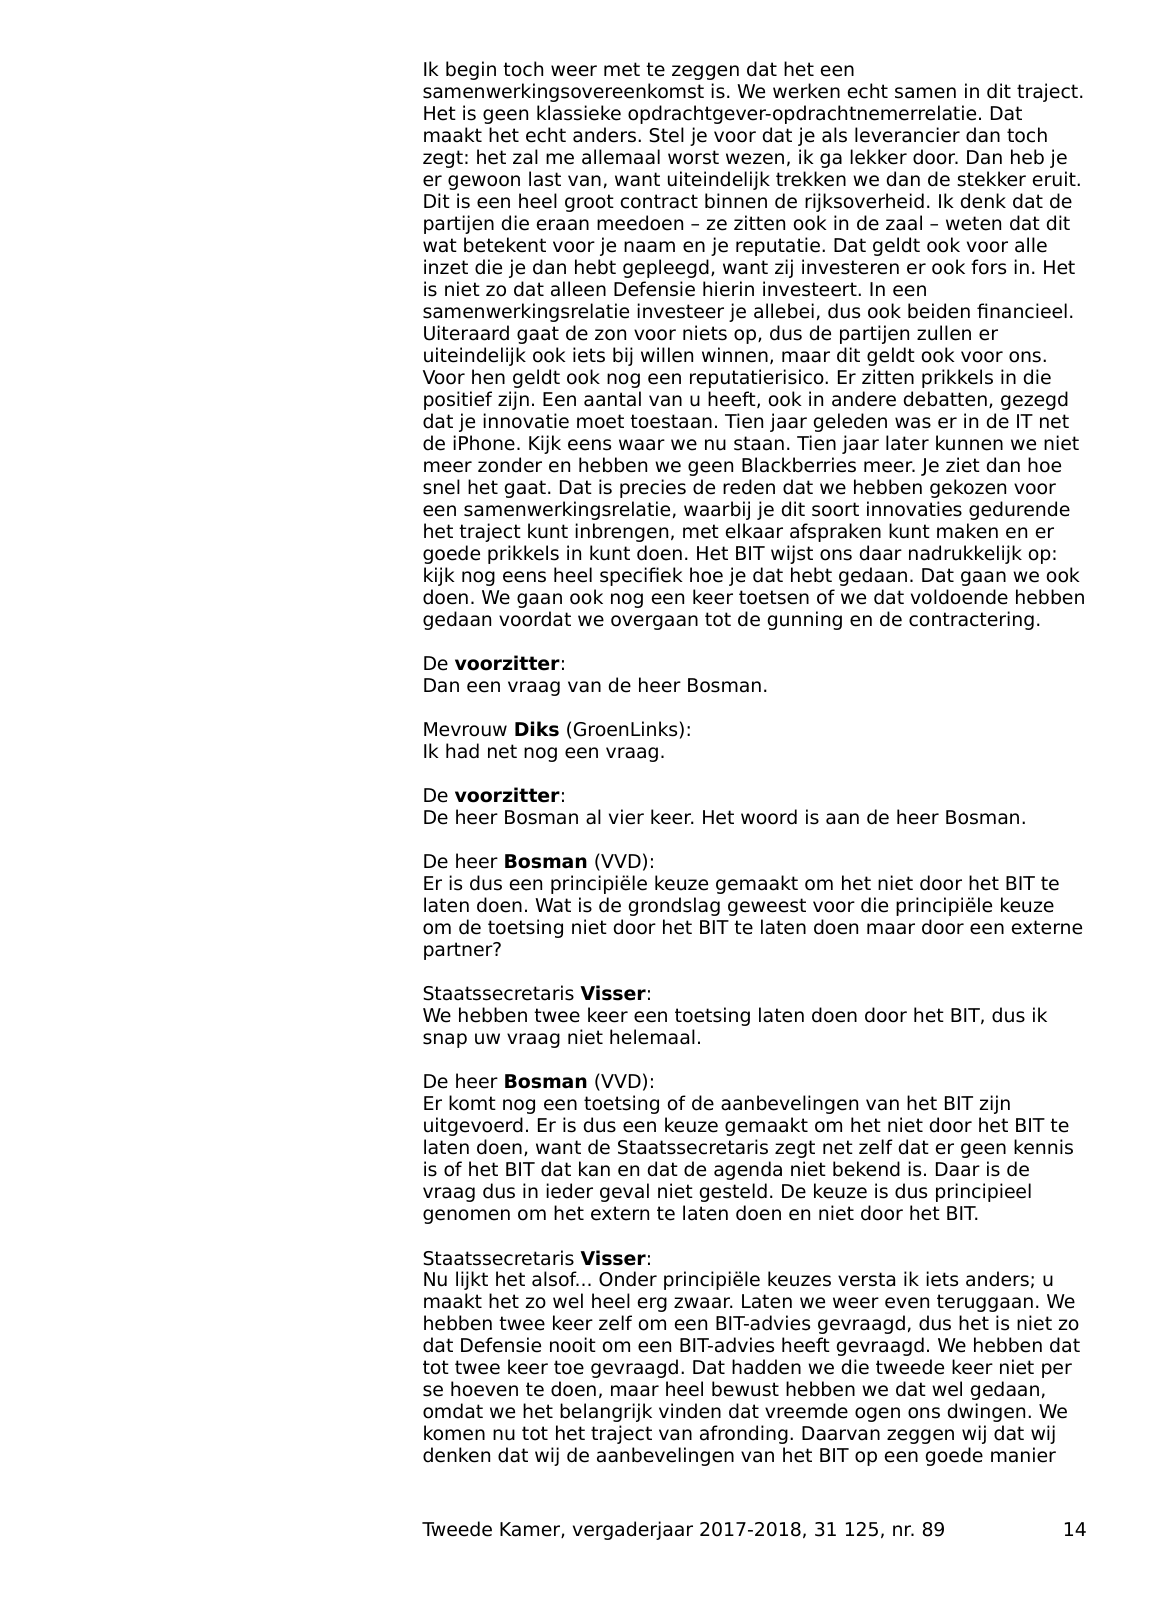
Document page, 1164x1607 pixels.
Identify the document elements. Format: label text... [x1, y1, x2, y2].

text Mevrouw Diks (GroenLinks): [422, 719, 1087, 741]
text Ik had net nog een vraag. [422, 741, 1087, 763]
text De voorzitter: [422, 653, 1087, 675]
text Nu lijkt het alsof... Onder principiële keuzes versta ik iets anders; u maakt het zo wel heel erg zwaar. Laten we weer even teruggaan. We hebben twee keer zelf om een BIT-advies gevraagd, dus het is niet zo dat Defensie nooit om een BIT-advies heeft gevraagd. We hebben dat tot twee keer toe gevraagd. Dat hadden we die tweede keer niet per se hoeven te doen, maar heel bewust hebben we dat wel gedaan, omdat we het belangrijk vinden dat vreemde ogen ons dwingen. We komen nu tot het traject van afronding. Daarvan zeggen wij dat wij denken dat wij de aanbevelingen van het BIT op een goede manier [422, 1269, 1087, 1467]
text Dan een vraag van de heer Bosman. [422, 675, 1087, 697]
text De heer Bosman al vier keer. Het woord is aan de heer Bosman. [422, 807, 1087, 829]
text We hebben twee keer een toetsing laten doen door het BIT, dus ik snap uw vraag niet helemaal. [422, 1005, 1087, 1049]
text Er komt nog een toetsing of de aanbevelingen van het BIT zijn uitgevoerd. Er is dus een keuze gemaakt om het niet door het BIT te laten doen, want de Staatssecretaris zegt net zelf dat er geen kennis is of het BIT dat kan en dat de agenda niet bekend is. Daar is de vraag dus in ieder geval niet gesteld. De keuze is dus principieel genomen om het extern te laten doen en niet door het BIT. [422, 1093, 1087, 1225]
text Staatssecretaris Visser: [422, 983, 1087, 1005]
text Staatssecretaris Visser: [422, 1247, 1087, 1269]
text De voorzitter: [422, 785, 1087, 807]
text De heer Bosman (VVD): [422, 851, 1087, 873]
text De heer Bosman (VVD): [422, 1071, 1087, 1093]
text Ik begin toch weer met te zeggen dat het een samenwerkingsovereenkomst is. We werken echt samen in dit traject. Het is geen klassieke opdrachtgever-opdrachtnemerrelatie. Dat maakt het echt anders. Stel je voor dat je als leverancier dan toch zegt: het zal me allemaal worst wezen, ik ga lekker door. Dan heb je er gewoon last van, want uiteindelijk trekken we dan de stekker eruit. Dit is een heel groot contract binnen de rijksoverheid. Ik denk dat de partijen die eraan meedoen – ze zitten ook in de zaal – weten dat dit wat betekent voor je naam en je reputatie. Dat geldt ook voor alle inzet die je dan hebt gepleegd, want zij investeren er ook fors in. Het is niet zo dat alleen Defensie hierin investeert. In een samenwerkingsrelatie investeer je allebei, dus ook beiden financieel. Uiteraard gaat de zon voor niets op, dus de partijen zullen er uiteindelijk ook iets bij willen winnen, maar dit geldt ook voor ons. Voor hen geldt ook nog een reputatierisico. Er zitten prikkels in die positief zijn. Een aantal van u heeft, ook in andere debatten, gezegd dat je innovatie moet toestaan. Tien jaar geleden was er in de IT net de iPhone. Kijk eens waar we nu staan. Tien jaar later kunnen we niet meer zonder en hebben we geen Blackberries meer. Je ziet dan hoe snel het gaat. Dat is precies de reden dat we hebben gekozen voor een samenwerkingsrelatie, waarbij je dit soort innovaties gedurende het traject kunt inbrengen, met elkaar afspraken kunt maken en er goede prikkels in kunt doen. Het BIT wijst ons daar nadrukkelijk op: kijk nog eens heel specifiek hoe je dat hebt gedaan. Dat gaan we ook doen. We gaan ook nog een keer toetsen of we dat voldoende hebben gedaan voordat we overgaan tot de gunning en de contractering. [422, 59, 1087, 631]
text Er is dus een principiële keuze gemaakt om het niet door het BIT te laten doen. Wat is de grondslag geweest voor die principiële keuze om de toetsing niet door het BIT te laten doen maar door een externe partner? [422, 873, 1087, 961]
